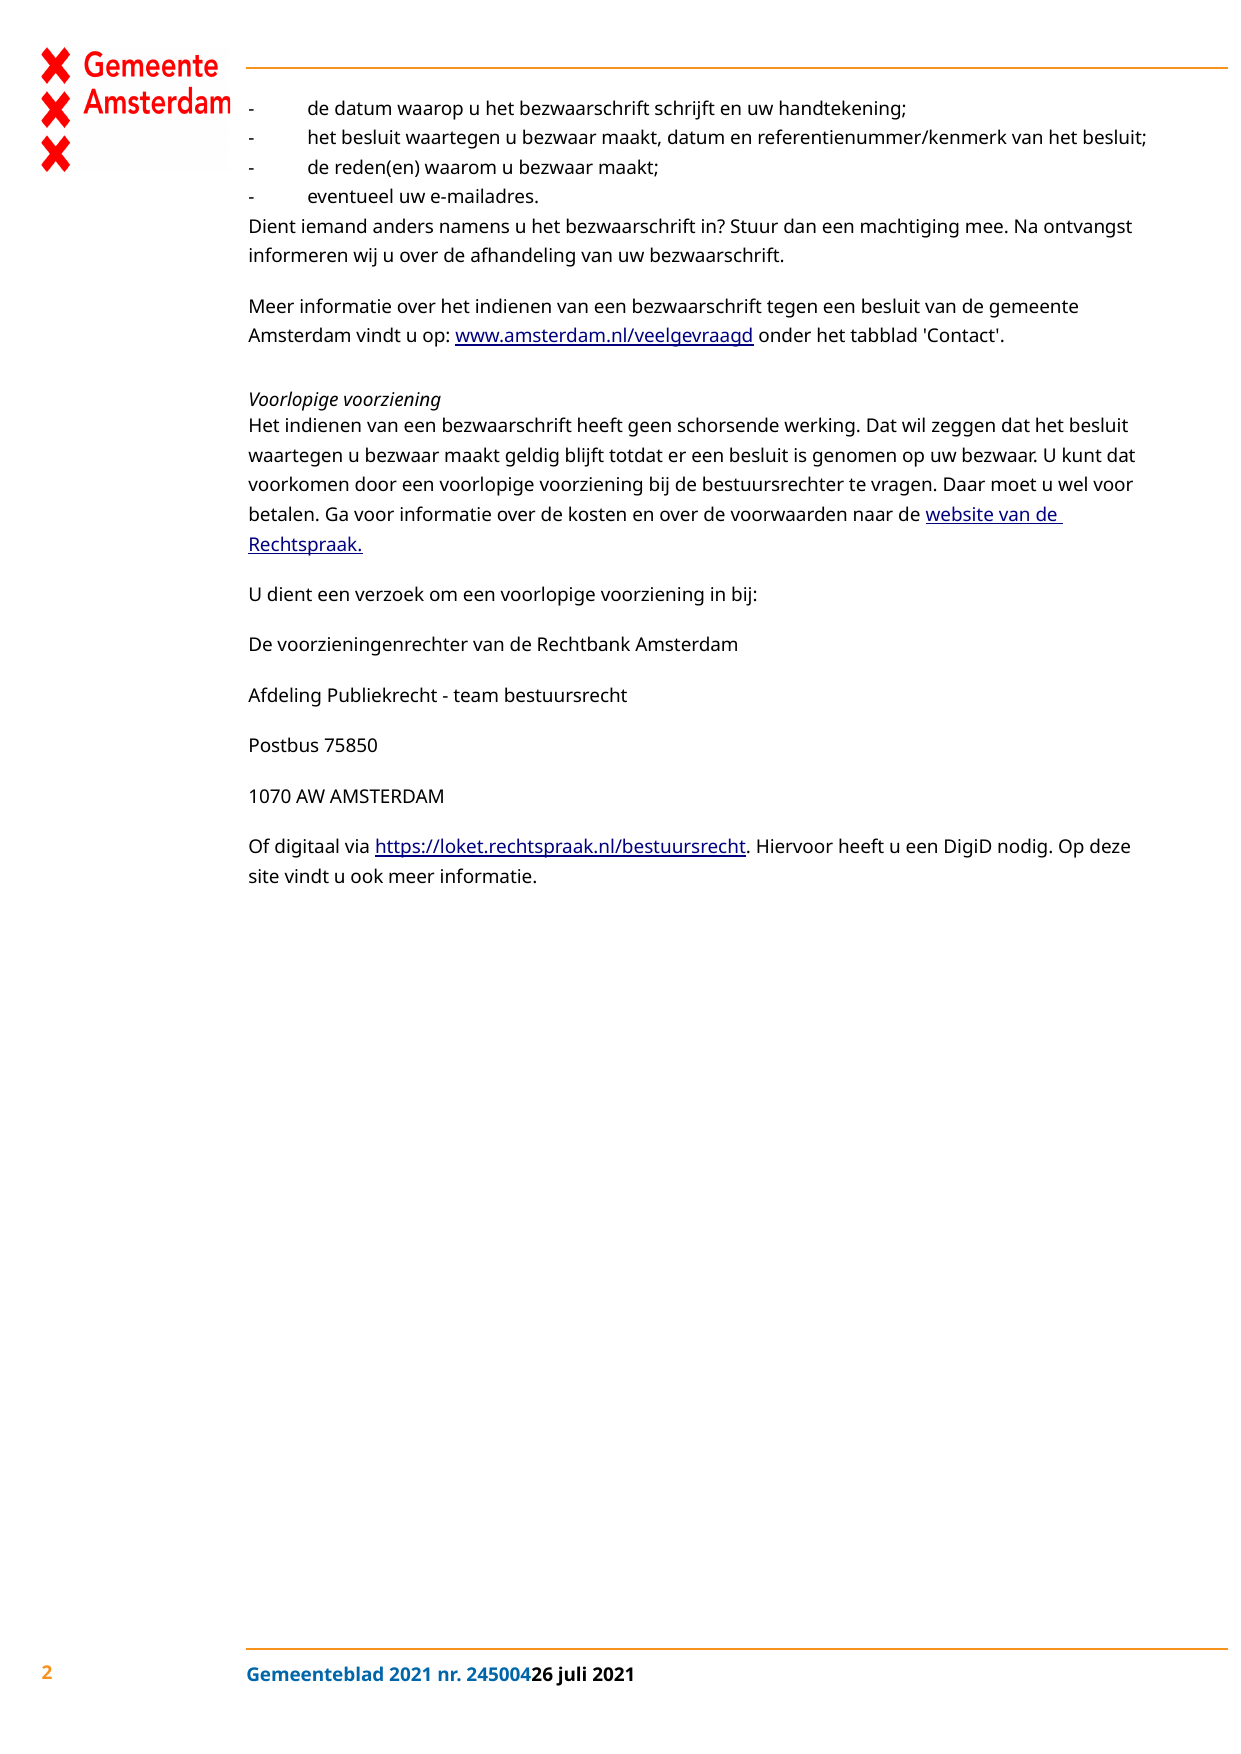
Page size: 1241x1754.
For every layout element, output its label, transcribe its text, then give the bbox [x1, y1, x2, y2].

text 1070 AW AMSTERDAM [248, 783, 1152, 808]
text De voorzieningenrechter van de Rechtbank Amsterdam [248, 632, 1152, 657]
text Het indienen van een bezwaarschrift heeft geen schorsende werking. Dat wil zeggen dat het besluit waartegen u bezwaar maakt geldig blijft totdat er een besluit is genomen op uw bezwaar. U kunt dat voorkomen door een voorlopige voorziening bij de bestuursrechter te vragen. Daar moet u wel voor betalen. Ga voor informatie over de kosten en over de voorwaarden naar de website van de Rechtspraak. [248, 412, 1152, 556]
text Meer informatie over het indienen van een bezwaarschrift tegen een besluit van de gemeente Amsterdam vindt u op: www.amsterdam.nl/veelgevraagd onder het tabblad 'Contact'. [248, 293, 1152, 348]
text Voorlopige voorziening [248, 387, 1152, 412]
text Postbus 75850 [248, 732, 1152, 758]
list het besluit waartegen u bezwaar maakt, datum en referentienummer/kenmerk van het besluit; [248, 124, 1152, 150]
text Of digitaal via https://loket.rechtspraak.nl/bestuursrecht. Hiervoor heeft u een DigiD nodig. Op deze site vindt u ook meer informatie. [248, 833, 1152, 888]
list eventueel uw e-mailadres. [248, 183, 1152, 209]
picture [41, 47, 231, 172]
list de datum waarop u het bezwaarschrift schrijft en uw handtekening; [248, 95, 1152, 121]
text Afdeling Publiekrecht - team bestuursrecht [248, 682, 1152, 708]
list de reden(en) waarom u bezwaar maakt; [248, 154, 1152, 180]
text Dient iemand anders namens u het bezwaarschrift in? Stuur dan een machtiging mee. Na ontvangst informeren wij u over de afhandeling van uw bezwaarschrift. [248, 213, 1152, 268]
text U dient een verzoek om een voorlopige voorziening in bij: [248, 581, 1152, 607]
